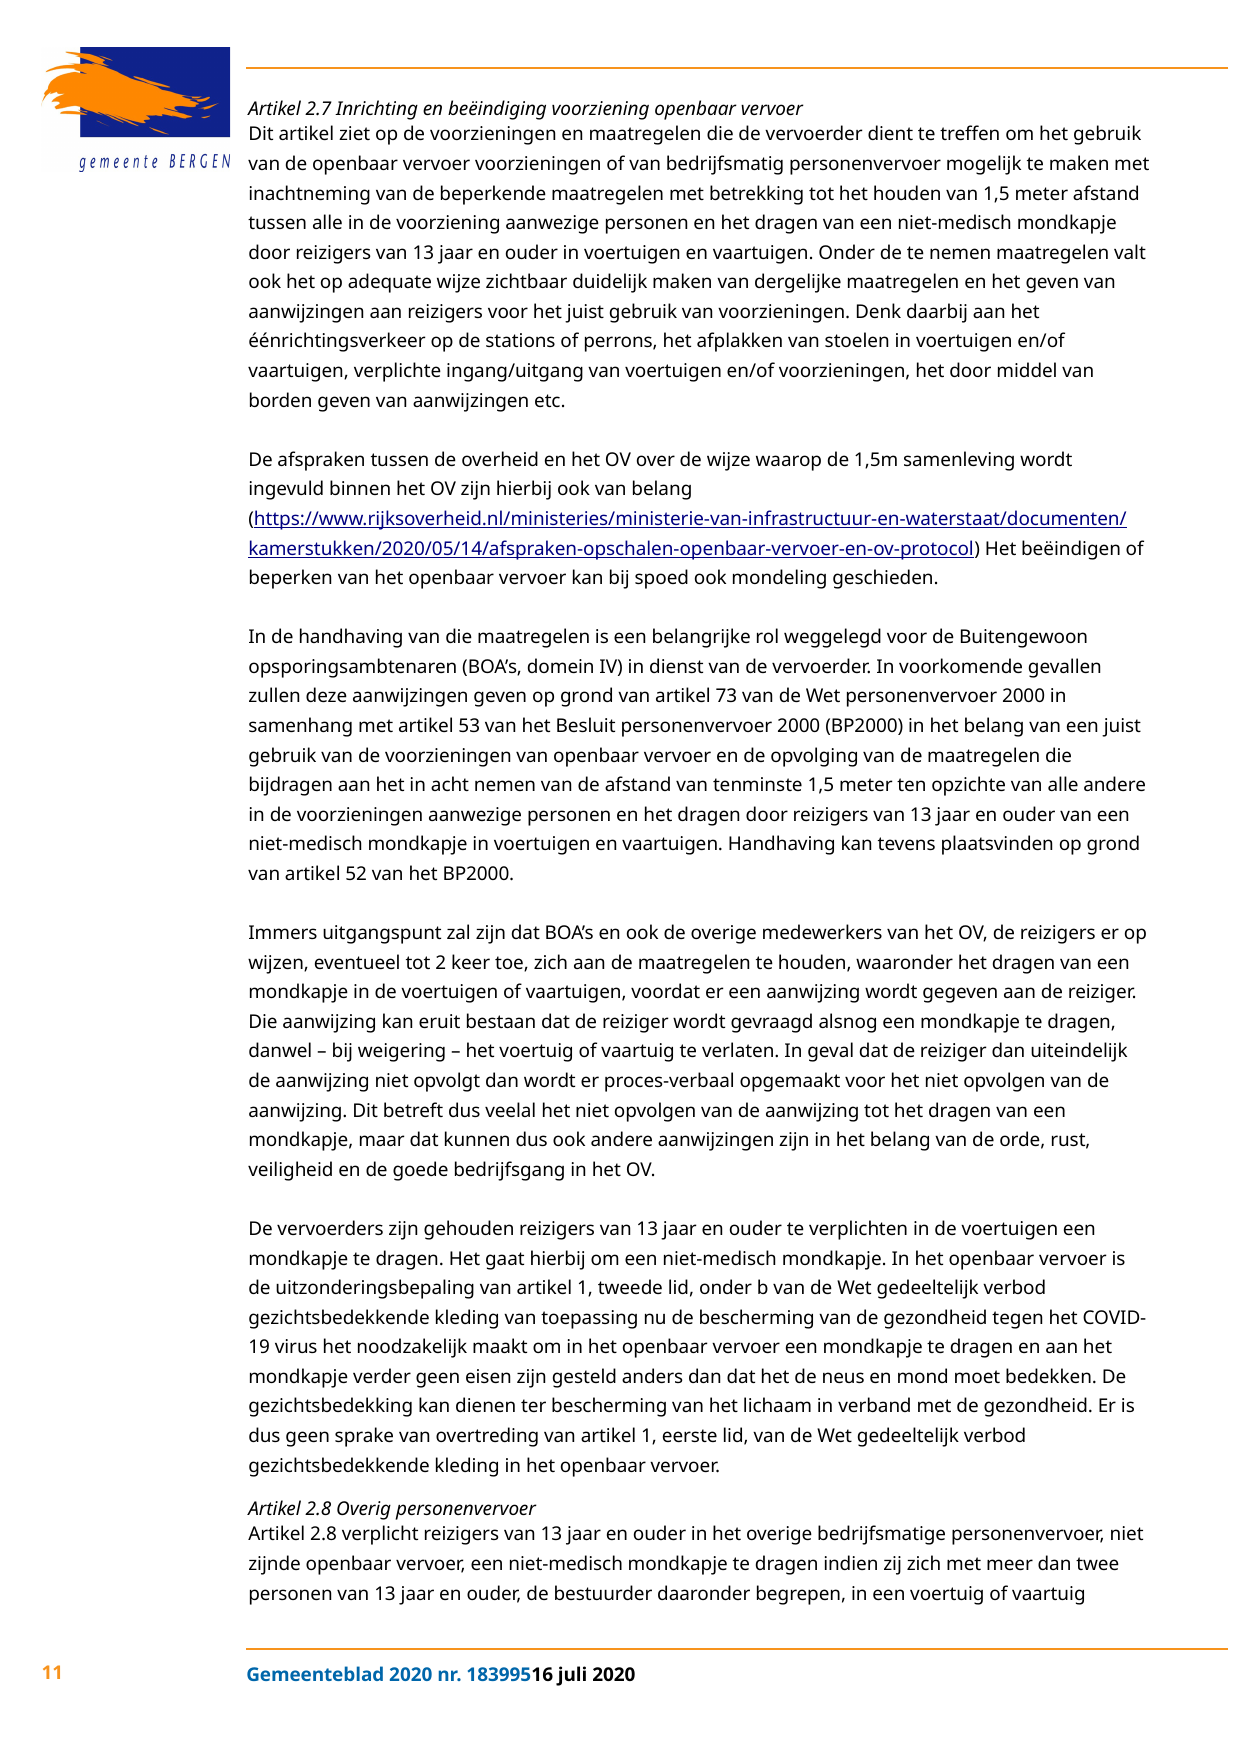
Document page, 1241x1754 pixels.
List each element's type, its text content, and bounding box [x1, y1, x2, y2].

picture [41, 47, 231, 172]
text De afspraken tussen de overheid en het OV over de wijze waarop de 1,5m samenleving wordt ingevuld binnen het OV zijn hierbij ook van belang (https://www.rijksoverheid.nl/ministeries/ministerie-van-infrastructuur-en-waterstaat/documenten/kamerstukken/2020/05/14/afspraken-opschalen-openbaar-vervoer-en-ov-protocol) Het beëindigen of beperken van het openbaar vervoer kan bij spoed ook mondeling geschieden. [248, 446, 1152, 590]
text Dit artikel ziet op de voorzieningen en maatregelen die de vervoerder dient te treffen om het gebruik van de openbaar vervoer voorzieningen of van bedrijfsmatig personenvervoer mogelijk te maken met inachtneming van de beperkende maatregelen met betrekking tot het houden van 1,5 meter afstand tussen alle in de voorziening aanwezige personen en het dragen van een niet-medisch mondkapje door reizigers van 13 jaar en ouder in voertuigen en vaartuigen. Onder de te nemen maatregelen valt ook het op adequate wijze zichtbaar duidelijk maken van dergelijke maatregelen en het geven van aanwijzingen aan reizigers voor het juist gebruik van voorzieningen. Denk daarbij aan het éénrichtingsverkeer op de stations of perrons, het afplakken van stoelen in voertuigen en/of vaartuigen, verplichte ingang/uitgang van voertuigen en/of voorzieningen, het door middel van borden geven van aanwijzingen etc. [248, 121, 1152, 412]
text De vervoerders zijn gehouden reizigers van 13 jaar en ouder te verplichten in de voertuigen een mondkapje te dragen. Het gaat hierbij om een niet-medisch mondkapje. In het openbaar vervoer is de uitzonderingsbepaling van artikel 1, tweede lid, onder b van de Wet gedeeltelijk verbod gezichtsbedekkende kleding van toepassing nu de bescherming van de gezondheid tegen het COVID-19 virus het noodzakelijk maakt om in het openbaar vervoer een mondkapje te dragen en aan het mondkapje verder geen eisen zijn gesteld anders dan dat het de neus en mond moet bedekken. De gezichtsbedekking kan dienen ter bescherming van het lichaam in verband met de gezondheid. Er is dus geen sprake van overtreding van artikel 1, eerste lid, van de Wet gedeeltelijk verbod gezichtsbedekkende kleding in het openbaar vervoer. [248, 1215, 1152, 1477]
text Immers uitgangspunt zal zijn dat BOA’s en ook de overige medewerkers van het OV, de reizigers er op wijzen, eventueel tot 2 keer toe, zich aan de maatregelen te houden, waaronder het dragen van een mondkapje in de voertuigen of vaartuigen, voordat er een aanwijzing wordt gegeven aan de reiziger. Die aanwijzing kan eruit bestaan dat de reiziger wordt gevraagd alsnog een mondkapje te dragen, danwel – bij weigering – het voertuig of vaartuig te verlaten. In geval dat de reiziger dan uiteindelijk de aanwijzing niet opvolgt dan wordt er proces-verbaal opgemaakt voor het niet opvolgen van de aanwijzing. Dit betreft dus veelal het niet opvolgen van de aanwijzing tot het dragen van een mondkapje, maar dat kunnen dus ook andere aanwijzingen zijn in het belang van de orde, rust, veiligheid en de goede bedrijfsgang in het OV. [248, 919, 1152, 1182]
text Artikel 2.8 Overig personenvervoer [248, 1495, 1152, 1521]
text In de handhaving van die maatregelen is een belangrijke rol weggelegd voor de Buitengewoon opsporingsambtenaren (BOA’s, domein IV) in dienst van de vervoerder. In voorkomende gevallen zullen deze aanwijzingen geven op grond van artikel 73 van de Wet personenvervoer 2000 in samenhang met artikel 53 van het Besluit personenvervoer 2000 (BP2000) in het belang van een juist gebruik van de voorzieningen van openbaar vervoer en de opvolging van de maatregelen die bijdragen aan het in acht nemen van de afstand van tenminste 1,5 meter ten opzichte van alle andere in de voorzieningen aanwezige personen en het dragen door reizigers van 13 jaar en ouder van een niet-medisch mondkapje in voertuigen en vaartuigen. Handhaving kan tevens plaatsvinden op grond van artikel 52 van het BP2000. [248, 623, 1152, 886]
text Artikel 2.7 Inrichting en beëindiging voorziening openbaar vervoer [248, 95, 1152, 121]
text Artikel 2.8 verplicht reizigers van 13 jaar en ouder in het overige bedrijfsmatige personenvervoer, niet zijnde openbaar vervoer, een niet-medisch mondkapje te dragen indien zij zich met meer dan twee personen van 13 jaar en ouder, de bestuurder daaronder begrepen, in een voertuig of vaartuig [248, 1521, 1152, 1606]
